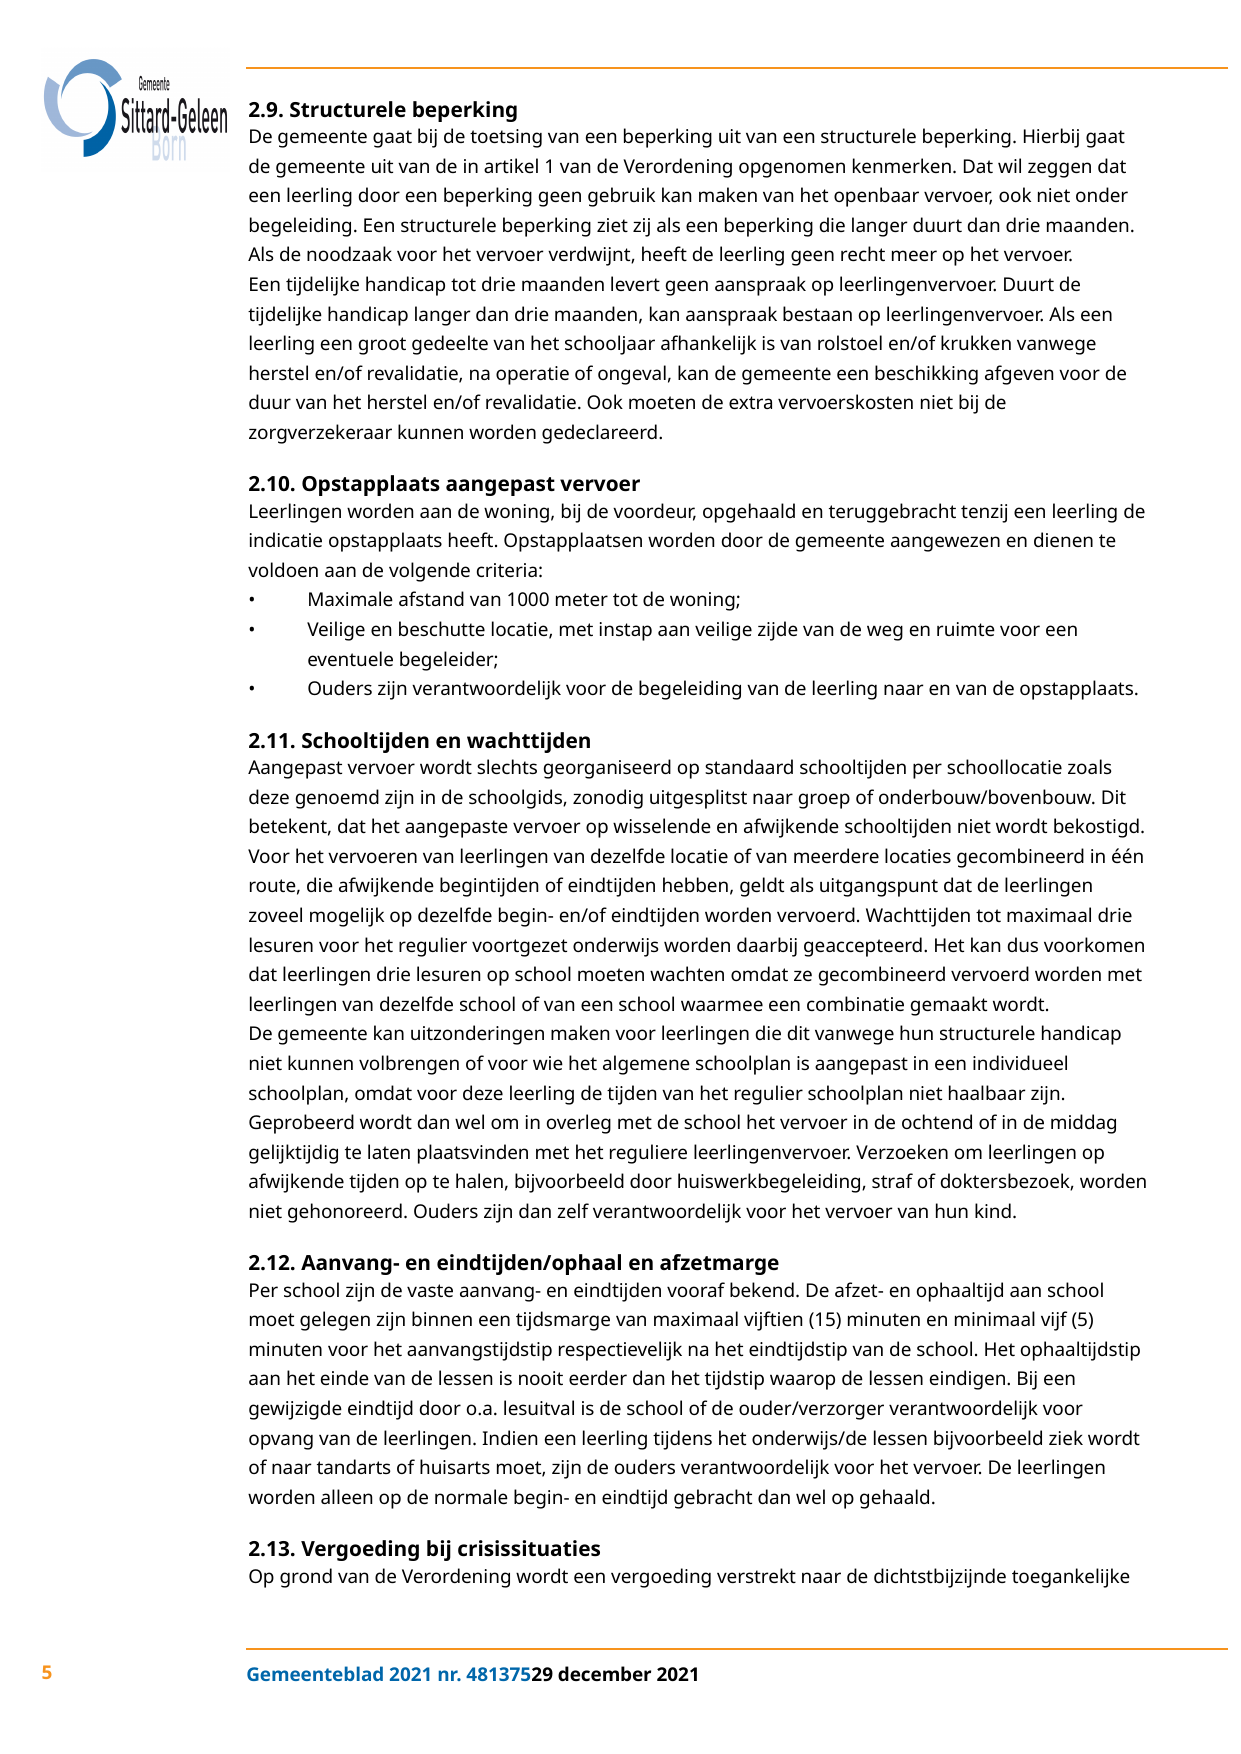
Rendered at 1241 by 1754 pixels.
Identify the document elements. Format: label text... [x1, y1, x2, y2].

text 2.11. Schooltijden en wachttijden [248, 726, 1152, 754]
picture [41, 47, 231, 172]
text 2.12. Aanvang- en eindtijden/ophaal en afzetmarge [248, 1248, 1152, 1277]
list Veilige en beschutte locatie, met instap aan veilige zijde van de weg en ruimte voor een eventuele begeleider; [248, 616, 1152, 672]
text Leerlingen worden aan de woning, bij de voordeur, opgehaald en teruggebracht tenzij een leerling de indicatie opstapplaats heeft. Opstapplaatsen worden door de gemeente aangewezen en dienen te voldoen aan de volgende criteria: [248, 498, 1152, 583]
text De gemeente gaat bij de toetsing van een beperking uit van een structurele beperking. Hierbij gaat de gemeente uit van de in artikel 1 van de Verordening opgenomen kenmerken. Dat wil zeggen dat een leerling door een beperking geen gebruik kan maken van het openbaar vervoer, ook niet onder begeleiding. Een structurele beperking ziet zij als een beperking die langer duurt dan drie maanden. Als de noodzaak voor het vervoer verdwijnt, heeft de leerling geen recht meer op het vervoer. [248, 123, 1152, 267]
text 2.9. Structurele beperking [248, 95, 1152, 123]
text Per school zijn de vaste aanvang- en eindtijden vooraf bekend. De afzet- en ophaaltijd aan school moet gelegen zijn binnen een tijdsmarge van maximaal vijftien (15) minuten en minimaal vijf (5) minuten voor het aanvangstijdstip respectievelijk na het eindtijdstip van de school. Het ophaaltijdstip aan het einde van de lessen is nooit eerder dan het tijdstip waarop de lessen eindigen. Bij een gewijzigde eindtijd door o.a. lesuitval is de school of de ouder/verzorger verantwoordelijk voor opvang van de leerlingen. Indien een leerling tijdens het onderwijs/de lessen bijvoorbeeld ziek wordt of naar tandarts of huisarts moet, zijn de ouders verantwoordelijk voor het vervoer. De leerlingen worden alleen op de normale begin- en eindtijd gebracht dan wel op gehaald. [248, 1277, 1152, 1510]
text 2.13. Vergoeding bij crisissituaties [248, 1534, 1152, 1563]
text 2.10. Opstapplaats aangepast vervoer [248, 469, 1152, 498]
list Ouders zijn verantwoordelijk voor de begeleiding van de leerling naar en van de opstapplaats. [248, 675, 1152, 701]
text De gemeente kan uitzonderingen maken voor leerlingen die dit vanwege hun structurele handicap niet kunnen volbrengen of voor wie het algemene schoolplan is aangepast in een individueel schoolplan, omdat voor deze leerling de tijden van het regulier schoolplan niet haalbaar zijn. Geprobeerd wordt dan wel om in overleg met de school het vervoer in de ochtend of in de middag gelijktijdig te laten plaatsvinden met het reguliere leerlingenvervoer. Verzoeken om leerlingen op afwijkende tijden op te halen, bijvoorbeeld door huiswerkbegeleiding, straf of doktersbezoek, worden niet gehonoreerd. Ouders zijn dan zelf verantwoordelijk voor het vervoer van hun kind. [248, 1021, 1152, 1224]
text Aangepast vervoer wordt slechts georganiseerd op standaard schooltijden per schoollocatie zoals deze genoemd zijn in de schoolgids, zonodig uitgesplitst naar groep of onderbouw/bovenbouw. Dit betekent, dat het aangepaste vervoer op wisselende en afwijkende schooltijden niet wordt bekostigd. Voor het vervoeren van leerlingen van dezelfde locatie of van meerdere locaties gecombineerd in één route, die afwijkende begintijden of eindtijden hebben, geldt als uitgangspunt dat de leerlingen zoveel mogelijk op dezelfde begin- en/of eindtijden worden vervoerd. Wachttijden tot maximaal drie lesuren voor het regulier voortgezet onderwijs worden daarbij geaccepteerd. Het kan dus voorkomen dat leerlingen drie lesuren op school moeten wachten omdat ze gecombineerd vervoerd worden met leerlingen van dezelfde school of van een school waarmee een combinatie gemaakt wordt. [248, 754, 1152, 1017]
text Op grond van de Verordening wordt een vergoeding verstrekt naar de dichtstbijzijnde toegankelijke [248, 1563, 1152, 1588]
list Maximale afstand van 1000 meter tot de woning; [248, 587, 1152, 612]
text Een tijdelijke handicap tot drie maanden levert geen aanspraak op leerlingenvervoer. Duurt de tijdelijke handicap langer dan drie maanden, kan aanspraak bestaan op leerlingenvervoer. Als een leerling een groot gedeelte van het schooljaar afhankelijk is van rolstoel en/of krukken vanwege herstel en/of revalidatie, na operatie of ongeval, kan de gemeente een beschikking afgeven voor de duur van het herstel en/of revalidatie. Ook moeten de extra vervoerskosten niet bij de zorgverzekeraar kunnen worden gedeclareerd. [248, 271, 1152, 445]
